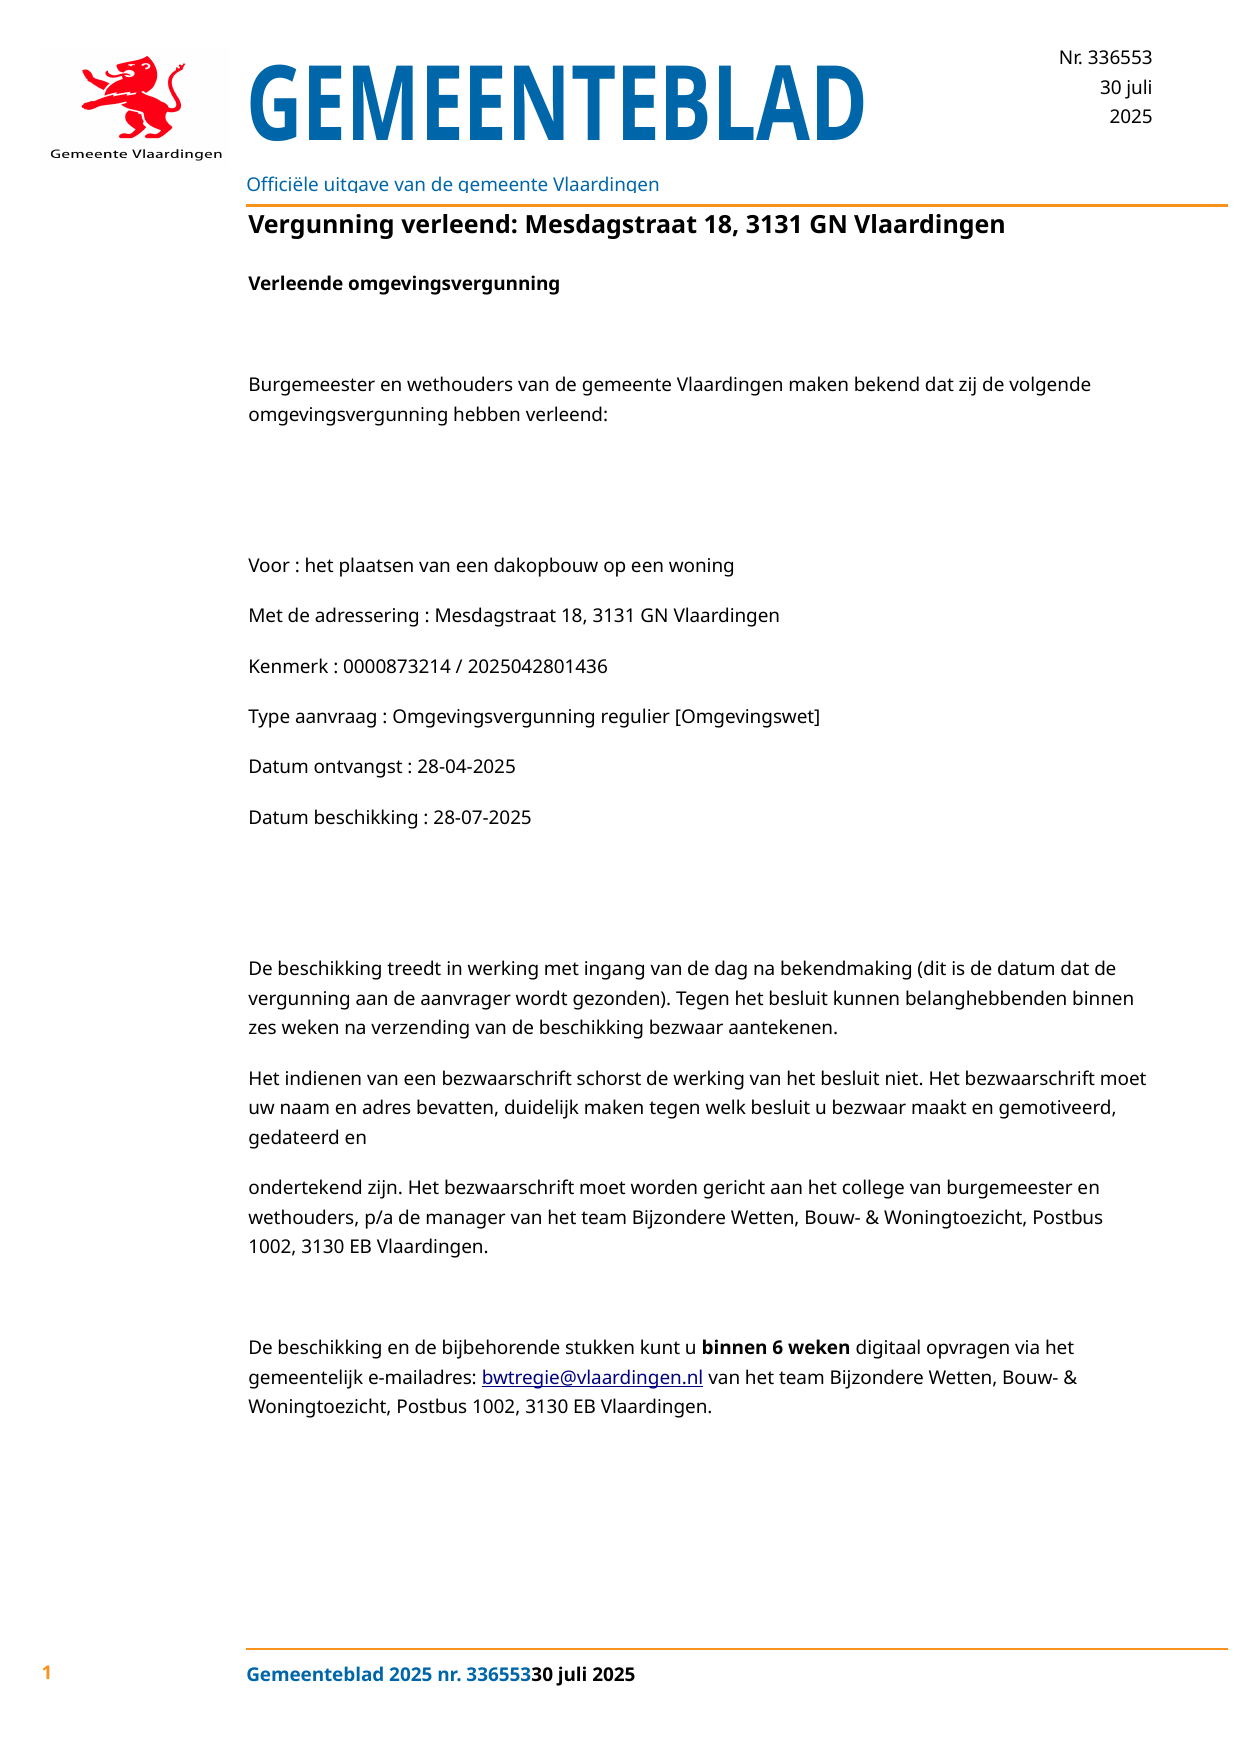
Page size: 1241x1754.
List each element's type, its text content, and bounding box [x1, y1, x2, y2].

text Vergunning verleend: Mesdagstraat 18, 3131 GN Vlaardingen [248, 207, 1152, 241]
text Het indienen van een bezwaarschrift schorst de werking van het besluit niet. Het bezwaarschrift moet uw naam en adres bevatten, duidelijk maken tegen welk besluit u bezwaar maakt en gemotiveerd, gedateerd en [248, 1065, 1152, 1150]
text Datum ontvangst : 28-04-2025 [248, 754, 1152, 779]
text Met de adressering : Mesdagstraat 18, 3131 GN Vlaardingen [248, 602, 1152, 628]
picture [41, 47, 231, 172]
text De beschikking en de bijbehorende stukken kunt u binnen 6 weken digitaal opvragen via het gemeentelijk e-mailadres: bwtregie@vlaardingen.nl van het team Bijzondere Wetten, Bouw- & Woningtoezicht, Postbus 1002, 3130 EB Vlaardingen. [248, 1334, 1152, 1419]
text Type aanvraag : Omgevingsvergunning regulier [Omgevingswet] [248, 703, 1152, 729]
text De beschikking treedt in werking met ingang van de dag na bekendmaking (dit is de datum dat de vergunning aan de aanvrager wordt gezonden). Tegen het besluit kunnen belanghebbenden binnen zes weken na verzending van de beschikking bezwaar aantekenen. [248, 955, 1152, 1040]
text Kenmerk : 0000873214 / 2025042801436 [248, 653, 1152, 678]
text Burgemeester en wethouders van de gemeente Vlaardingen maken bekend dat zij de volgende omgevingsvergunning hebben verleend: [248, 371, 1152, 426]
text Voor : het plaatsen van een dakopbouw op een woning [248, 552, 1152, 578]
text Verleende omgevingsvergunning [248, 270, 1152, 296]
text Datum beschikking : 28-07-2025 [248, 804, 1152, 830]
text ondertekend zijn. Het bezwaarschrift moet worden gericht aan het college van burgemeester en wethouders, p/a de manager van het team Bijzondere Wetten, Bouw- & Woningtoezicht, Postbus 1002, 3130 EB Vlaardingen. [248, 1174, 1152, 1259]
